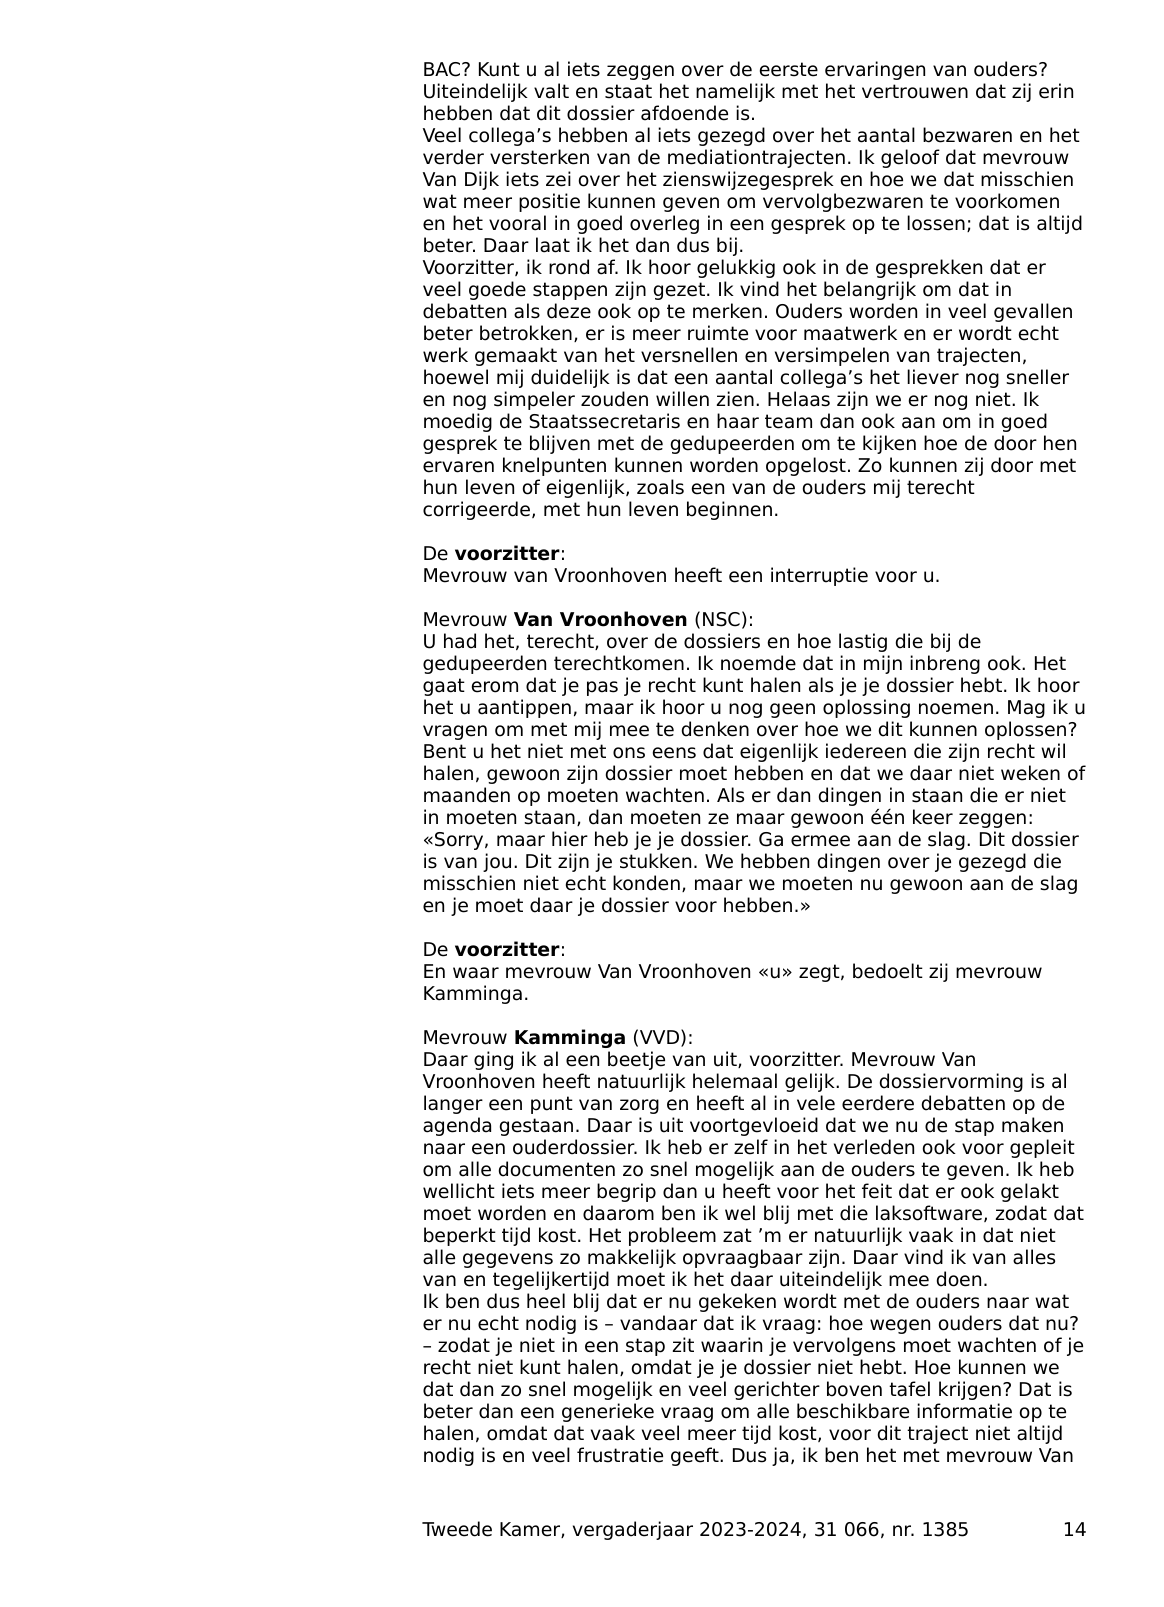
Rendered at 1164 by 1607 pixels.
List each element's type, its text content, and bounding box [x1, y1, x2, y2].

text Ik ben dus heel blij dat er nu gekeken wordt met de ouders naar wat er nu echt nodig is – vandaar dat ik vraag: hoe wegen ouders dat nu? – zodat je niet in een stap zit waarin je vervolgens moet wachten of je recht niet kunt halen, omdat je je dossier niet hebt. Hoe kunnen we dat dan zo snel mogelijk en veel gerichter boven tafel krijgen? Dat is beter dan een generieke vraag om alle beschikbare informatie op te halen, omdat dat vaak veel meer tijd kost, voor dit traject niet altijd nodig is en veel frustratie geeft. Dus ja, ik ben het met mevrouw Van [422, 1291, 1087, 1467]
text U had het, terecht, over de dossiers en hoe lastig die bij de gedupeerden terechtkomen. Ik noemde dat in mijn inbreng ook. Het gaat erom dat je pas je recht kunt halen als je je dossier hebt. Ik hoor het u aantippen, maar ik hoor u nog geen oplossing noemen. Mag ik u vragen om met mij mee te denken over hoe we dit kunnen oplossen? Bent u het niet met ons eens dat eigenlijk iedereen die zijn recht wil halen, gewoon zijn dossier moet hebben en dat we daar niet weken of maanden op moeten wachten. Als er dan dingen in staan die er niet in moeten staan, dan moeten ze maar gewoon één keer zeggen: «Sorry, maar hier heb je je dossier. Ga ermee aan de slag. Dit dossier is van jou. Dit zijn je stukken. We hebben dingen over je gezegd die misschien niet echt konden, maar we moeten nu gewoon aan de slag en je moet daar je dossier voor hebben.» [422, 631, 1087, 917]
text Mevrouw Van Vroonhoven (NSC): [422, 609, 1087, 631]
text En waar mevrouw Van Vroonhoven «u» zegt, bedoelt zij mevrouw Kamminga. [422, 961, 1087, 1005]
text De voorzitter: [422, 939, 1087, 961]
text De voorzitter: [422, 543, 1087, 565]
text Daar ging ik al een beetje van uit, voorzitter. Mevrouw Van Vroonhoven heeft natuurlijk helemaal gelijk. De dossiervorming is al langer een punt van zorg en heeft al in vele eerdere debatten op de agenda gestaan. Daar is uit voortgevloeid dat we nu de stap maken naar een ouderdossier. Ik heb er zelf in het verleden ook voor gepleit om alle documenten zo snel mogelijk aan de ouders te geven. Ik heb wellicht iets meer begrip dan u heeft voor het feit dat er ook gelakt moet worden en daarom ben ik wel blij met die laksoftware, zodat dat beperkt tijd kost. Het probleem zat ’m er natuurlijk vaak in dat niet alle gegevens zo makkelijk opvraagbaar zijn. Daar vind ik van alles van en tegelijkertijd moet ik het daar uiteindelijk mee doen. [422, 1049, 1087, 1291]
text Voorzitter, ik rond af. Ik hoor gelukkig ook in de gesprekken dat er veel goede stappen zijn gezet. Ik vind het belangrijk om dat in debatten als deze ook op te merken. Ouders worden in veel gevallen beter betrokken, er is meer ruimte voor maatwerk en er wordt echt werk gemaakt van het versnellen en versimpelen van trajecten, hoewel mij duidelijk is dat een aantal collega’s het liever nog sneller en nog simpeler zouden willen zien. Helaas zijn we er nog niet. Ik moedig de Staatssecretaris en haar team dan ook aan om in goed gesprek te blijven met de gedupeerden om te kijken hoe de door hen ervaren knelpunten kunnen worden opgelost. Zo kunnen zij door met hun leven of eigenlijk, zoals een van de ouders mij terecht corrigeerde, met hun leven beginnen. [422, 257, 1087, 521]
text Veel collega’s hebben al iets gezegd over het aantal bezwaren en het verder versterken van de mediationtrajecten. Ik geloof dat mevrouw Van Dijk iets zei over het zienswijzegesprek en hoe we dat misschien wat meer positie kunnen geven om vervolgbezwaren te voorkomen en het vooral in goed overleg in een gesprek op te lossen; dat is altijd beter. Daar laat ik het dan dus bij. [422, 125, 1087, 257]
text Mevrouw Kamminga (VVD): [422, 1027, 1087, 1049]
text BAC? Kunt u al iets zeggen over de eerste ervaringen van ouders? Uiteindelijk valt en staat het namelijk met het vertrouwen dat zij erin hebben dat dit dossier afdoende is. [422, 59, 1087, 125]
text Mevrouw van Vroonhoven heeft een interruptie voor u. [422, 565, 1087, 587]
